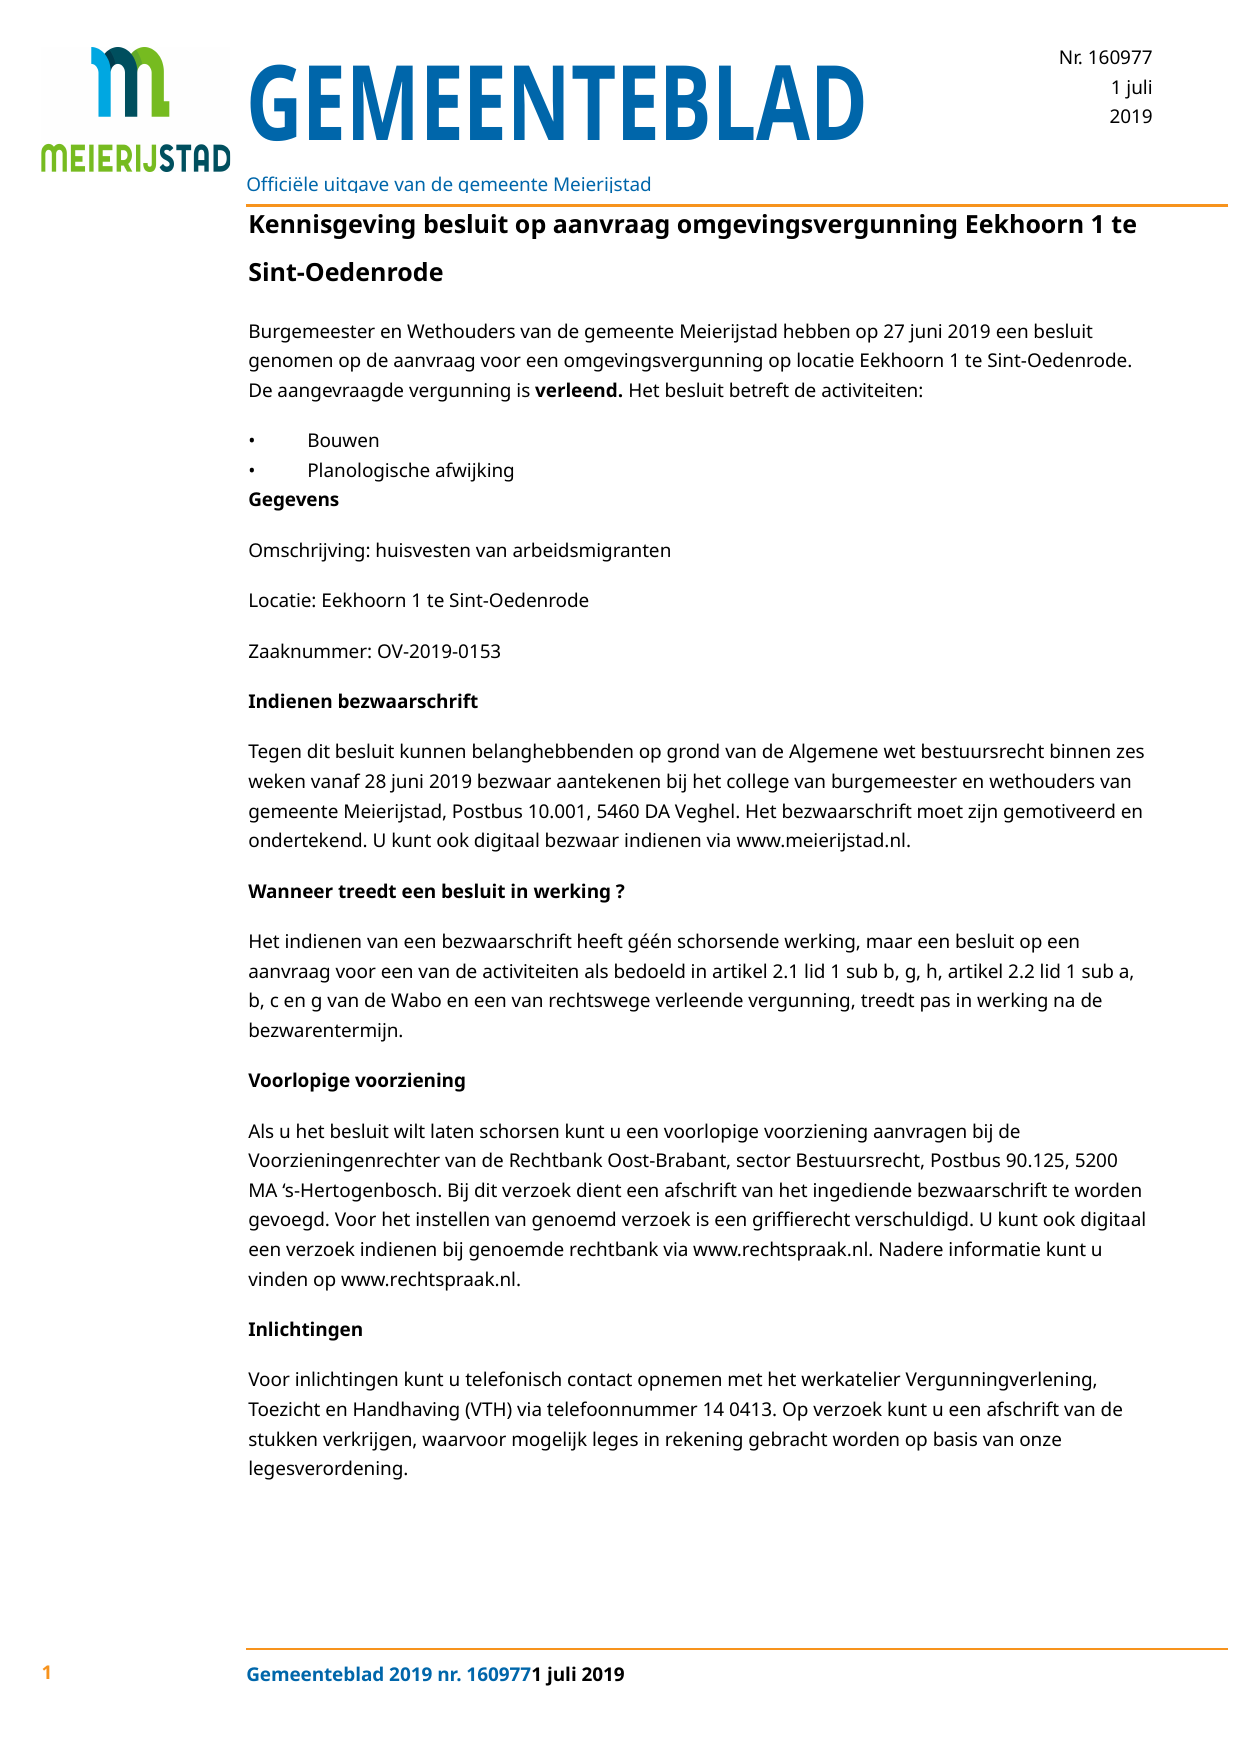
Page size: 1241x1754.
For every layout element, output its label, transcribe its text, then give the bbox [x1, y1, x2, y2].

text Omschrijving: huisvesten van arbeidsmigranten [248, 537, 1152, 563]
text Locatie: Eekhoorn 1 te Sint-Oedenrode [248, 587, 1152, 613]
text Gegevens [248, 487, 1152, 512]
list Planologische afwijking [248, 457, 1152, 483]
text Inlichtingen [248, 1316, 1152, 1342]
text Wanneer treedt een besluit in werking ? [248, 878, 1152, 904]
text Tegen dit besluit kunnen belanghebbenden op grond van de Algemene wet bestuursrecht binnen zes weken vanaf 28 juni 2019 bezwaar aantekenen bij het college van burgemeester en wethouders van gemeente Meierijstad, Postbus 10.001, 5460 DA Veghel. Het bezwaarschrift moet zijn gemotiveerd en ondertekend. U kunt ook digitaal bezwaar indienen via www.meierijstad.nl. [248, 739, 1152, 853]
text Het indienen van een bezwaarschrift heeft géén schorsende werking, maar een besluit op een aanvraag voor een van de activiteiten als bedoeld in artikel 2.1 lid 1 sub b, g, h, artikel 2.2 lid 1 sub a, b, c en g van de Wabo en een van rechtswege verleende vergunning, treedt pas in werking na de bezwarentermijn. [248, 928, 1152, 1043]
text Zaaknummer: OV-2019-0153 [248, 638, 1152, 664]
text Kennisgeving besluit op aanvraag omgevingsvergunning Eekhoorn 1 te Sint-Oedenrode [248, 207, 1152, 288]
text Burgemeester en Wethouders van de gemeente Meierijstad hebben op 27 juni 2019 een besluit genomen op de aanvraag voor een omgevingsvergunning op locatie Eekhoorn 1 te Sint-Oedenrode. De aangevraagde vergunning is verleend. Het besluit betreft de activiteiten: [248, 318, 1152, 403]
list Bouwen [248, 427, 1152, 453]
text Indienen bezwaarschrift [248, 688, 1152, 714]
text Voorlopige voorziening [248, 1067, 1152, 1093]
text Als u het besluit wilt laten schorsen kunt u een voorlopige voorziening aanvragen bij de Voorzieningenrechter van de Rechtbank Oost-Brabant, sector Bestuursrecht, Postbus 90.125, 5200 MA ‘s-Hertogenbosch. Bij dit verzoek dient een afschrift van het ingediende bezwaarschrift te worden gevoegd. Voor het instellen van genoemd verzoek is een griffierecht verschuldigd. U kunt ook digitaal een verzoek indienen bij genoemde rechtbank via www.rechtspraak.nl. Nadere informatie kunt u vinden op www.rechtspraak.nl. [248, 1118, 1152, 1292]
picture [41, 47, 231, 172]
text Voor inlichtingen kunt u telefonisch contact opnemen met het werkatelier Vergunningverlening, Toezicht en Handhaving (VTH) via telefoonnummer 14 0413. Op verzoek kunt u een afschrift van de stukken verkrijgen, waarvoor mogelijk leges in rekening gebracht worden op basis van onze legesverordening. [248, 1367, 1152, 1481]
